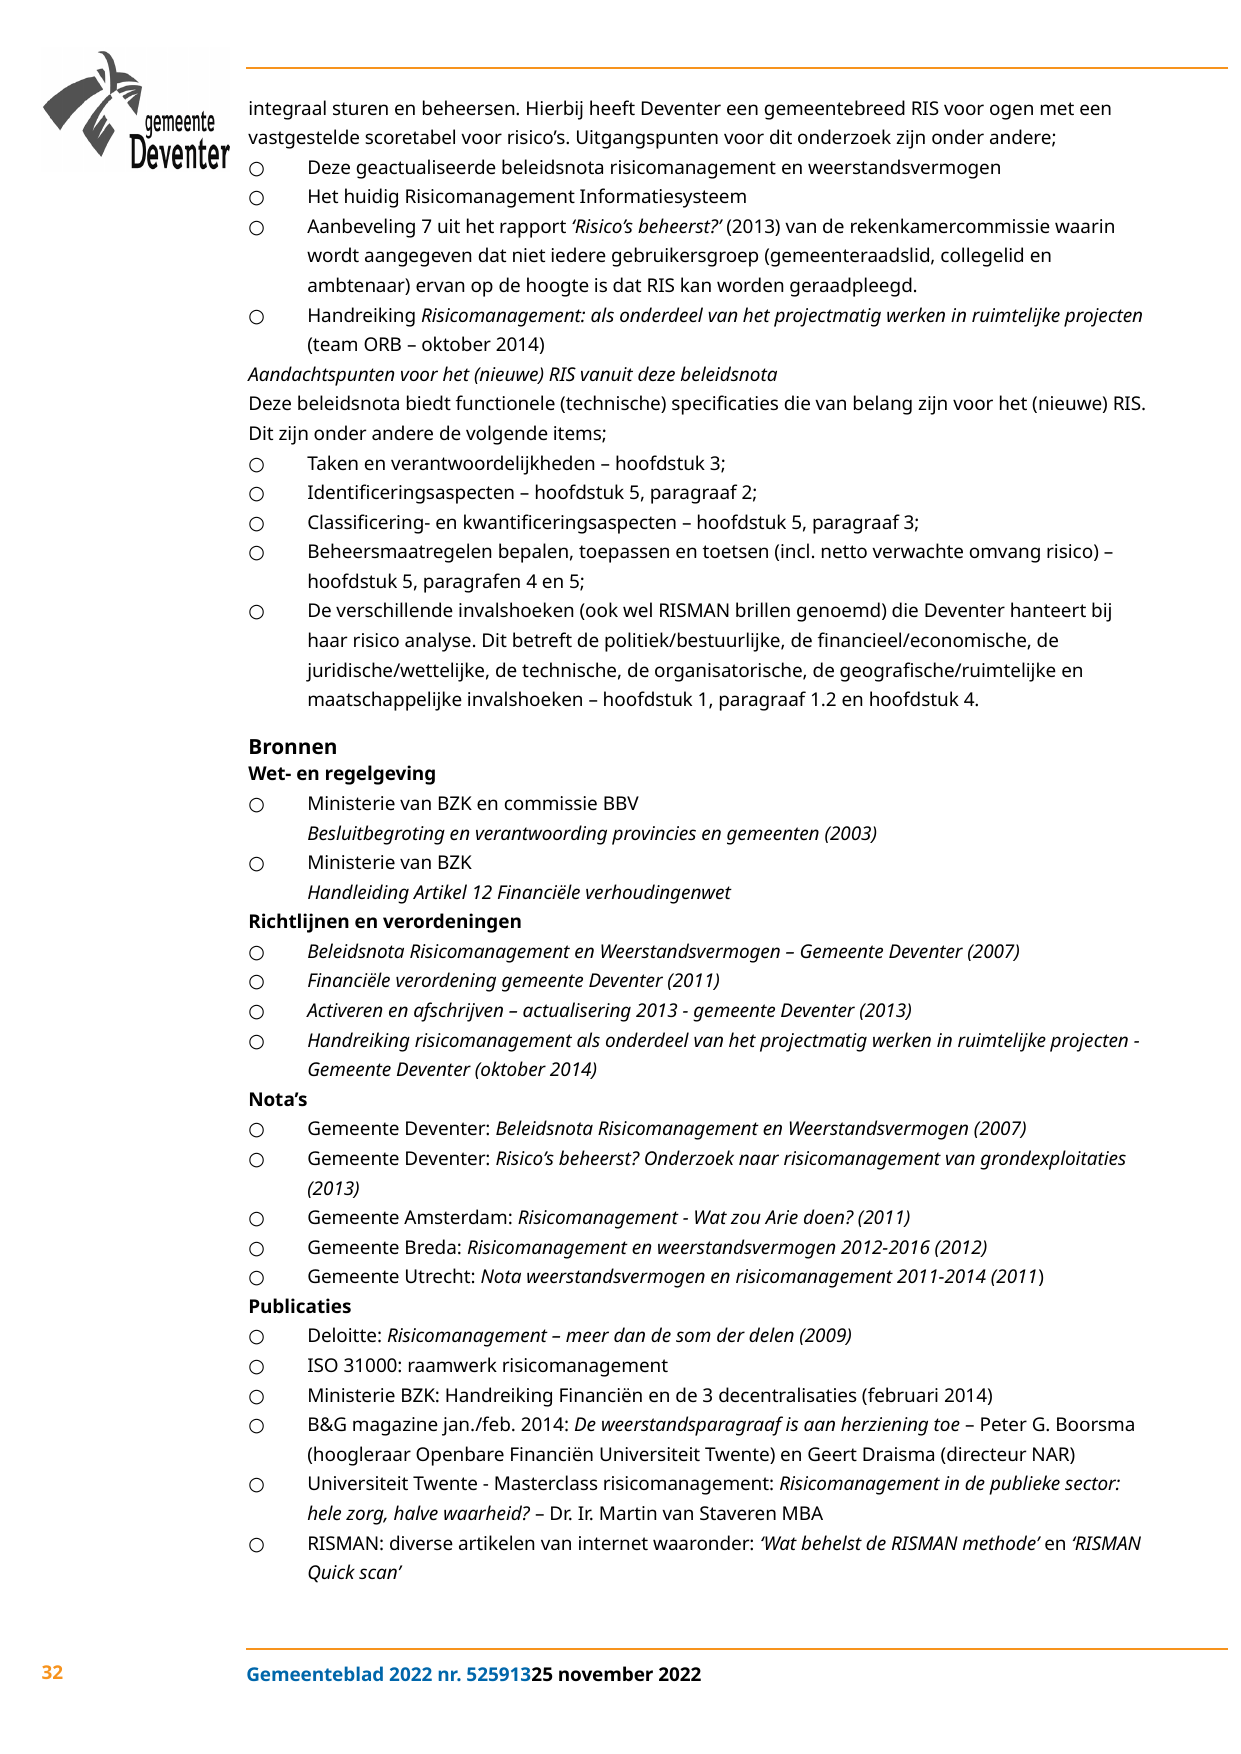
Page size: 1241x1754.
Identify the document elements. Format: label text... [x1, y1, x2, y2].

list Besluitbegroting en verantwoording provincies en gemeenten (2003) [248, 820, 1152, 845]
list Gemeente Deventer: Beleidsnota Risicomanagement en Weerstandsvermogen (2007) [248, 1116, 1152, 1141]
list Gemeente Utrecht: Nota weerstandsvermogen en risicomanagement 2011-2014 (2011) [248, 1263, 1152, 1289]
picture [41, 47, 231, 172]
list Beheersmaatregelen bepalen, toepassen en toetsen (incl. netto verwachte omvang risico) – hoofdstuk 5, paragrafen 4 en 5; [248, 538, 1152, 594]
list Universiteit Twente - Masterclass risicomanagement: Risicomanagement in de publieke sector: hele zorg, halve waarheid? – Dr. Ir. Martin van Staveren MBA [248, 1471, 1152, 1526]
list Handreiking Risicomanagement: als onderdeel van het projectmatig werken in ruimtelijke projecten (team ORB – oktober 2014) [248, 302, 1152, 357]
list Taken en verantwoordelijkheden – hoofdstuk 3; [248, 450, 1152, 476]
list Gemeente Deventer: Risico’s beheerst? Onderzoek naar risicomanagement van grondexploitaties (2013) [248, 1145, 1152, 1200]
list Het huidig Risicomanagement Informatiesysteem [248, 183, 1152, 209]
list Aanbeveling 7 uit het rapport ‘Risico’s beheerst?’ (2013) van de rekenkamercommissie waarin wordt aangegeven dat niet iedere gebruikersgroep (gemeenteraadslid, collegelid en ambtenaar) ervan op de hoogte is dat RIS kan worden geraadpleegd. [248, 213, 1152, 298]
text Nota’s [248, 1086, 1152, 1112]
text integraal sturen en beheersen. Hierbij heeft Deventer een gemeentebreed RIS voor ogen met een vastgestelde scoretabel voor risico’s. Uitgangspunten voor dit onderzoek zijn onder andere; [248, 95, 1152, 150]
list ISO 31000: raamwerk risicomanagement [248, 1352, 1152, 1378]
list Ministerie van BZK en commissie BBV [248, 790, 1152, 816]
list Financiële verordening gemeente Deventer (2011) [248, 968, 1152, 993]
list Activeren en afschrijven – actualisering 2013 - gemeente Deventer (2013) [248, 997, 1152, 1023]
list Ministerie BZK: Handreiking Financiën en de 3 decentralisaties (februari 2014) [248, 1382, 1152, 1407]
list Gemeente Amsterdam: Risicomanagement - Wat zou Arie doen? (2011) [248, 1204, 1152, 1230]
text Bronnen [248, 732, 1152, 761]
text Richtlijnen en verordeningen [248, 908, 1152, 934]
list De verschillende invalshoeken (ook wel RISMAN brillen genoemd) die Deventer hanteert bij haar risico analyse. Dit betreft de politiek/bestuurlijke, de financieel/economische, de juridische/wettelijke, de technische, de organisatorische, de geografische/ruimtelijke en maatschappelijke invalshoeken – hoofdstuk 1, paragraaf 1.2 en hoofdstuk 4. [248, 598, 1152, 712]
list Deloitte: Risicomanagement – meer dan de som der delen (2009) [248, 1323, 1152, 1348]
text Wet- en regelgeving [248, 761, 1152, 786]
list RISMAN: diverse artikelen van internet waaronder: ‘Wat behelst de RISMAN methode’ en ‘RISMAN Quick scan’ [248, 1530, 1152, 1585]
list Handreiking risicomanagement als onderdeel van het projectmatig werken in ruimtelijke projecten - Gemeente Deventer (oktober 2014) [248, 1027, 1152, 1082]
list Deze geactualiseerde beleidsnota risicomanagement en weerstandsvermogen [248, 154, 1152, 180]
list Handleiding Artikel 12 Financiële verhoudingenwet [248, 879, 1152, 904]
list Classificering- en kwantificeringsaspecten – hoofdstuk 5, paragraaf 3; [248, 509, 1152, 535]
list B&G magazine jan./feb. 2014: De weerstandsparagraaf is aan herziening toe – Peter G. Boorsma (hoogleraar Openbare Financiën Universiteit Twente) en Geert Draisma (directeur NAR) [248, 1411, 1152, 1467]
list Ministerie van BZK [248, 849, 1152, 875]
text Aandachtspunten voor het (nieuwe) RIS vanuit deze beleidsnota [248, 361, 1152, 387]
text Publicaties [248, 1293, 1152, 1319]
list Gemeente Breda: Risicomanagement en weerstandsvermogen 2012-2016 (2012) [248, 1234, 1152, 1259]
list Identificeringsaspecten – hoofdstuk 5, paragraaf 2; [248, 479, 1152, 505]
text Deze beleidsnota biedt functionele (technische) specificaties die van belang zijn voor het (nieuwe) RIS. Dit zijn onder andere de volgende items; [248, 391, 1152, 446]
list Beleidsnota Risicomanagement en Weerstandsvermogen – Gemeente Deventer (2007) [248, 938, 1152, 964]
